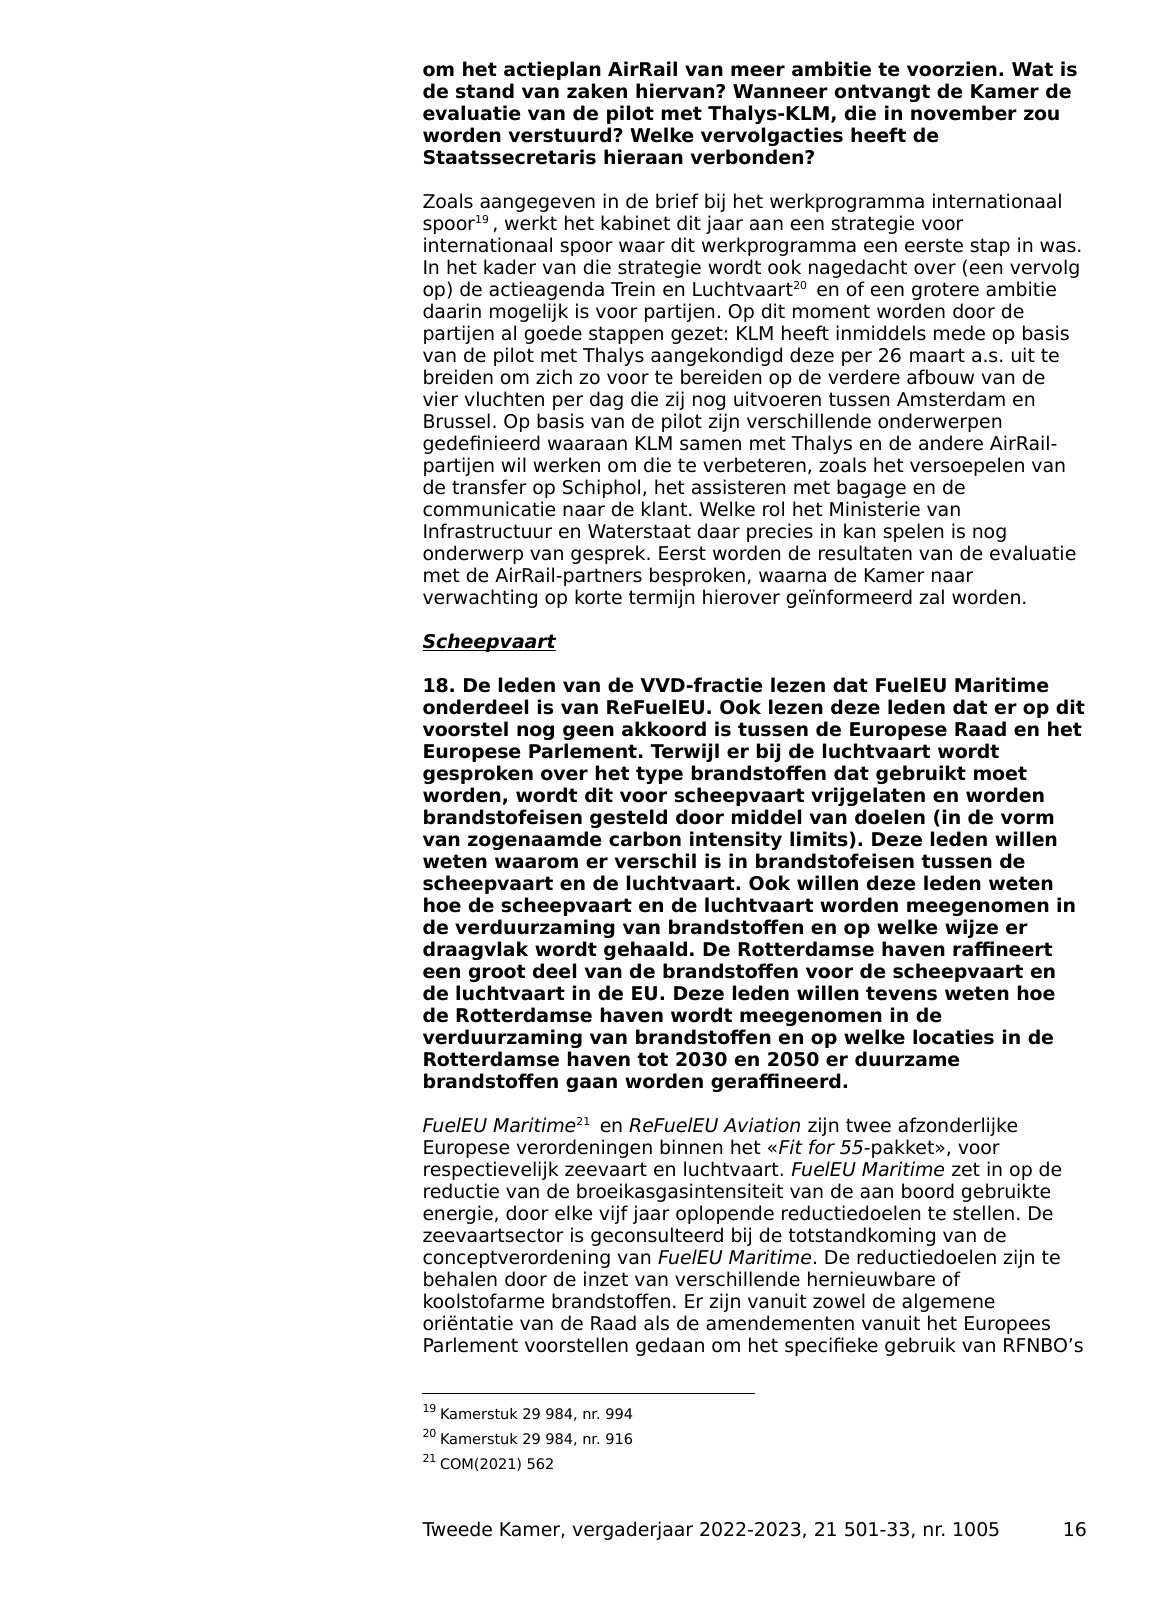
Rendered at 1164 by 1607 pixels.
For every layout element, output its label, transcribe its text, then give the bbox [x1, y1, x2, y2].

subtitle Scheepvaart [422, 631, 1087, 653]
text om het actieplan AirRail van meer ambitie te voorzien. Wat is de stand van zaken hiervan? Wanneer ontvangt de Kamer de evaluatie van de pilot met Thalys-KLM, die in november zou worden verstuurd? Welke vervolgacties heeft de Staatssecretaris hieraan verbonden? [422, 59, 1087, 169]
text FuelEU Maritime en ReFuelEU Aviation zijn twee afzonderlijke Europese verordeningen binnen het «Fit for 55-pakket», voor respectievelijk zeevaart en luchtvaart. FuelEU Maritime zet in op de reductie van de broeikasgasintensiteit van de aan boord gebruikte energie, door elke vijf jaar oplopende reductiedoelen te stellen. De zeevaartsector is geconsulteerd bij de totstandkoming van de conceptverordening van FuelEU Maritime. De reductiedoelen zijn te behalen door de inzet van verschillende hernieuwbare of koolstofarme brandstoffen. Er zijn vanuit zowel de algemene oriëntatie van de Raad als de amendementen vanuit het Europees Parlement voorstellen gedaan om het specifieke gebruik van RFNBO’s [422, 1115, 1087, 1357]
text Kamerstuk 29 984, nr. 994 [422, 1402, 1087, 1424]
text Zoals aangegeven in de brief bij het werkprogramma internationaal spoor, werkt het kabinet dit jaar aan een strategie voor internationaal spoor waar dit werkprogramma een eerste stap in was. In het kader van die strategie wordt ook nagedacht over (een vervolg op) de actieagenda Trein en Luchtvaart en of een grotere ambitie daarin mogelijk is voor partijen. Op dit moment worden door de partijen al goede stappen gezet: KLM heeft inmiddels mede op basis van de pilot met Thalys aangekondigd deze per 26 maart a.s. uit te breiden om zich zo voor te bereiden op de verdere afbouw van de vier vluchten per dag die zij nog uitvoeren tussen Amsterdam en Brussel. Op basis van de pilot zijn verschillende onderwerpen gedefinieerd waaraan KLM samen met Thalys en de andere AirRail-partijen wil werken om die te verbeteren, zoals het versoepelen van de transfer op Schiphol, het assisteren met bagage en de communicatie naar de klant. Welke rol het Ministerie van Infrastructuur en Waterstaat daar precies in kan spelen is nog onderwerp van gesprek. Eerst worden de resultaten van de evaluatie met de AirRail-partners besproken, waarna de Kamer naar verwachting op korte termijn hierover geïnformeerd zal worden. [422, 191, 1087, 609]
text COM(2021) 562 [422, 1452, 1087, 1474]
text 18. De leden van de VVD-fractie lezen dat FuelEU Maritime onderdeel is van ReFuelEU. Ook lezen deze leden dat er op dit voorstel nog geen akkoord is tussen de Europese Raad en het Europese Parlement. Terwijl er bij de luchtvaart wordt gesproken over het type brandstoffen dat gebruikt moet worden, wordt dit voor scheepvaart vrijgelaten en worden brandstofeisen gesteld door middel van doelen (in de vorm van zogenaamde carbon intensity limits). Deze leden willen weten waarom er verschil is in brandstofeisen tussen de scheepvaart en de luchtvaart. Ook willen deze leden weten hoe de scheepvaart en de luchtvaart worden meegenomen in de verduurzaming van brandstoffen en op welke wijze er draagvlak wordt gehaald. De Rotterdamse haven raffineert een groot deel van de brandstoffen voor de scheepvaart en de luchtvaart in de EU. Deze leden willen tevens weten hoe de Rotterdamse haven wordt meegenomen in de verduurzaming van brandstoffen en op welke locaties in de Rotterdamse haven tot 2030 en 2050 er duurzame brandstoffen gaan worden geraffineerd. [422, 675, 1087, 1093]
text Kamerstuk 29 984, nr. 916 [422, 1427, 1087, 1449]
